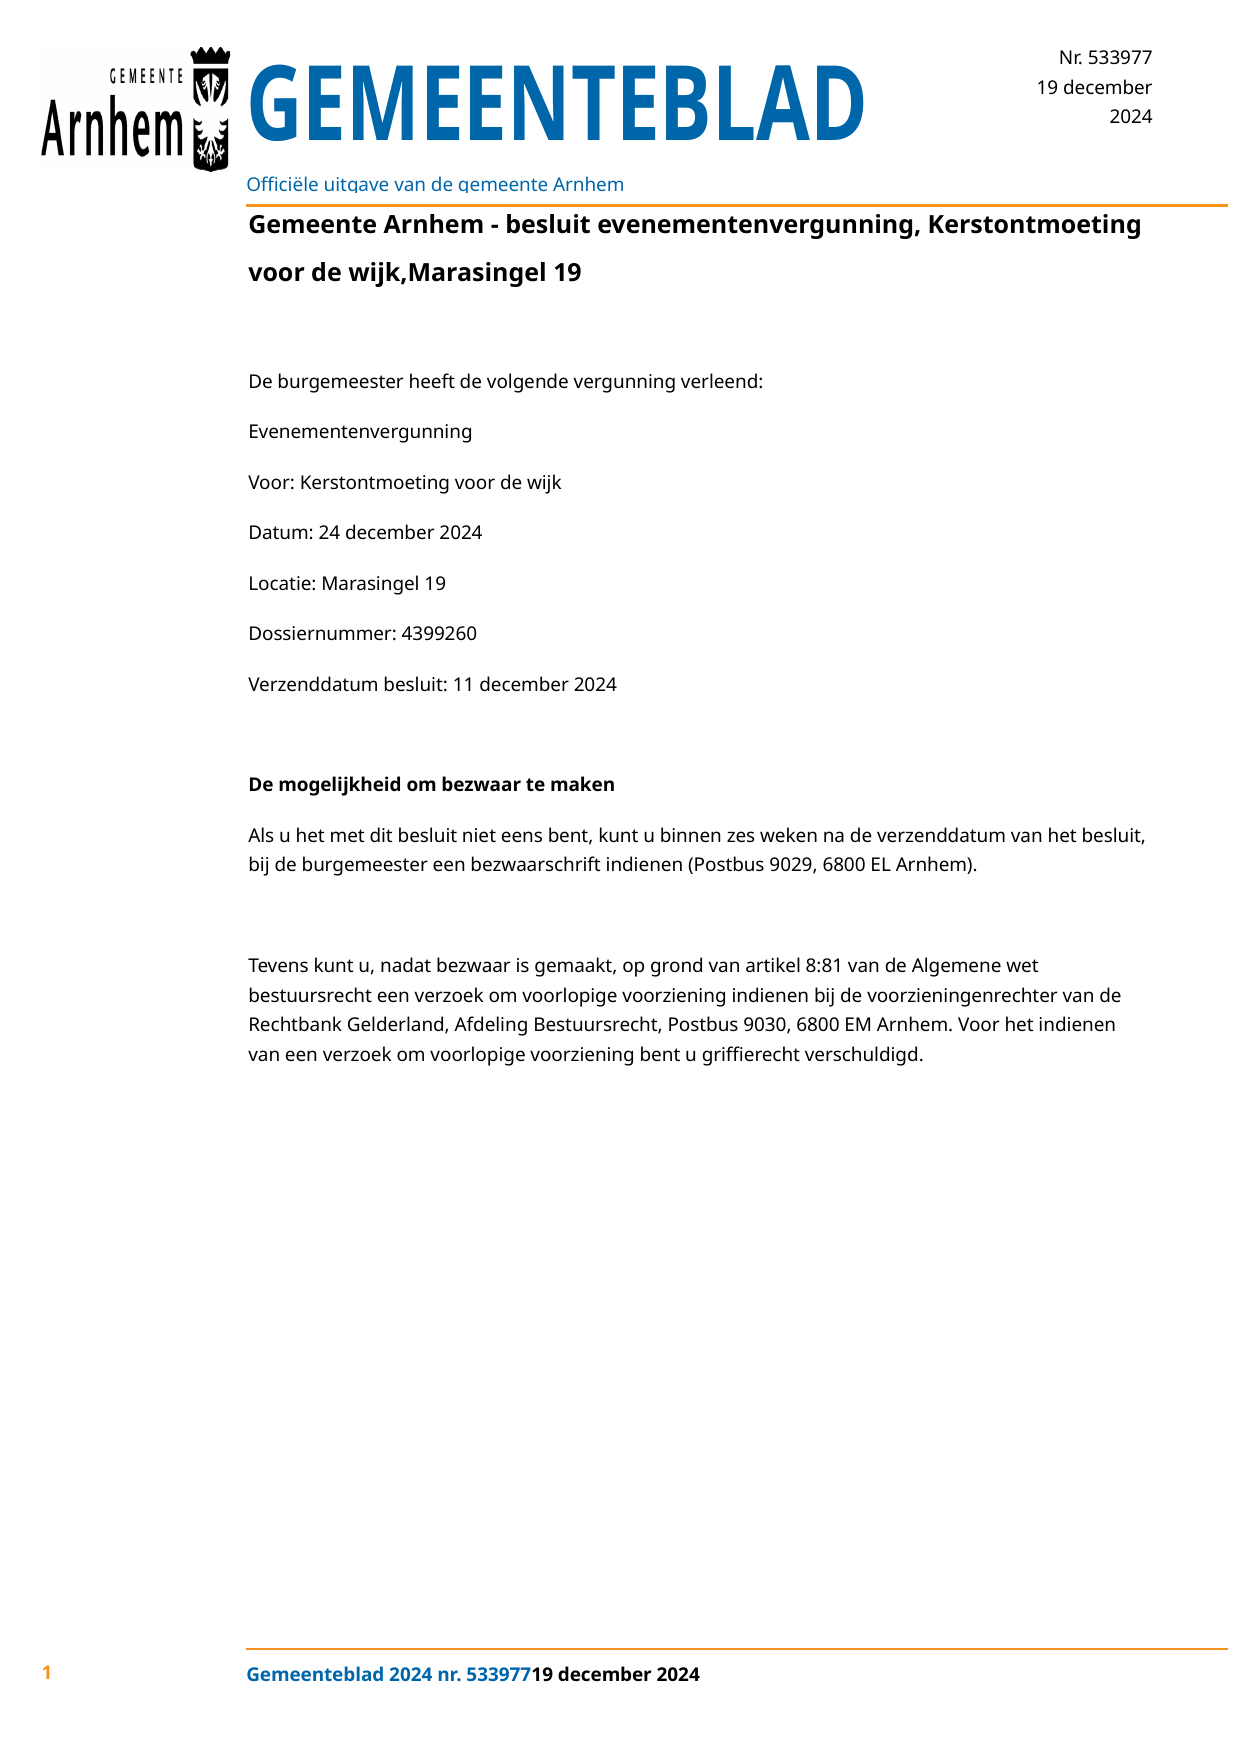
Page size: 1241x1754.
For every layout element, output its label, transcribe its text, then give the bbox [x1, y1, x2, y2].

text Voor: Kerstontmoeting voor de wijk [248, 469, 1152, 495]
text Dossiernummer: 4399260 [248, 620, 1152, 646]
text Datum: 24 december 2024 [248, 519, 1152, 545]
text Verzenddatum besluit: 11 december 2024 [248, 671, 1152, 697]
text De burgemeester heeft de volgende vergunning verleend: [248, 368, 1152, 394]
text Tevens kunt u, nadat bezwaar is gemaakt, op grond van artikel 8:81 van de Algemene wet bestuursrecht een verzoek om voorlopige voorziening indienen bij de voorzieningenrechter van de Rechtbank Gelderland, Afdeling Bestuursrecht, Postbus 9030, 6800 EM Arnhem. Voor het indienen van een verzoek om voorlopige voorziening bent u griffierecht verschuldigd. [248, 952, 1152, 1067]
text Gemeente Arnhem - besluit evenementenvergunning, Kerstontmoeting voor de wijk,Marasingel 19 [248, 207, 1152, 288]
text Evenementenvergunning [248, 419, 1152, 444]
text Als u het met dit besluit niet eens bent, kunt u binnen zes weken na de verzenddatum van het besluit, bij de burgemeester een bezwaarschrift indienen (Postbus 9029, 6800 EL Arnhem). [248, 822, 1152, 877]
text Locatie: Marasingel 19 [248, 570, 1152, 596]
picture [41, 47, 231, 172]
text De mogelijkheid om bezwaar te maken [248, 772, 1152, 797]
